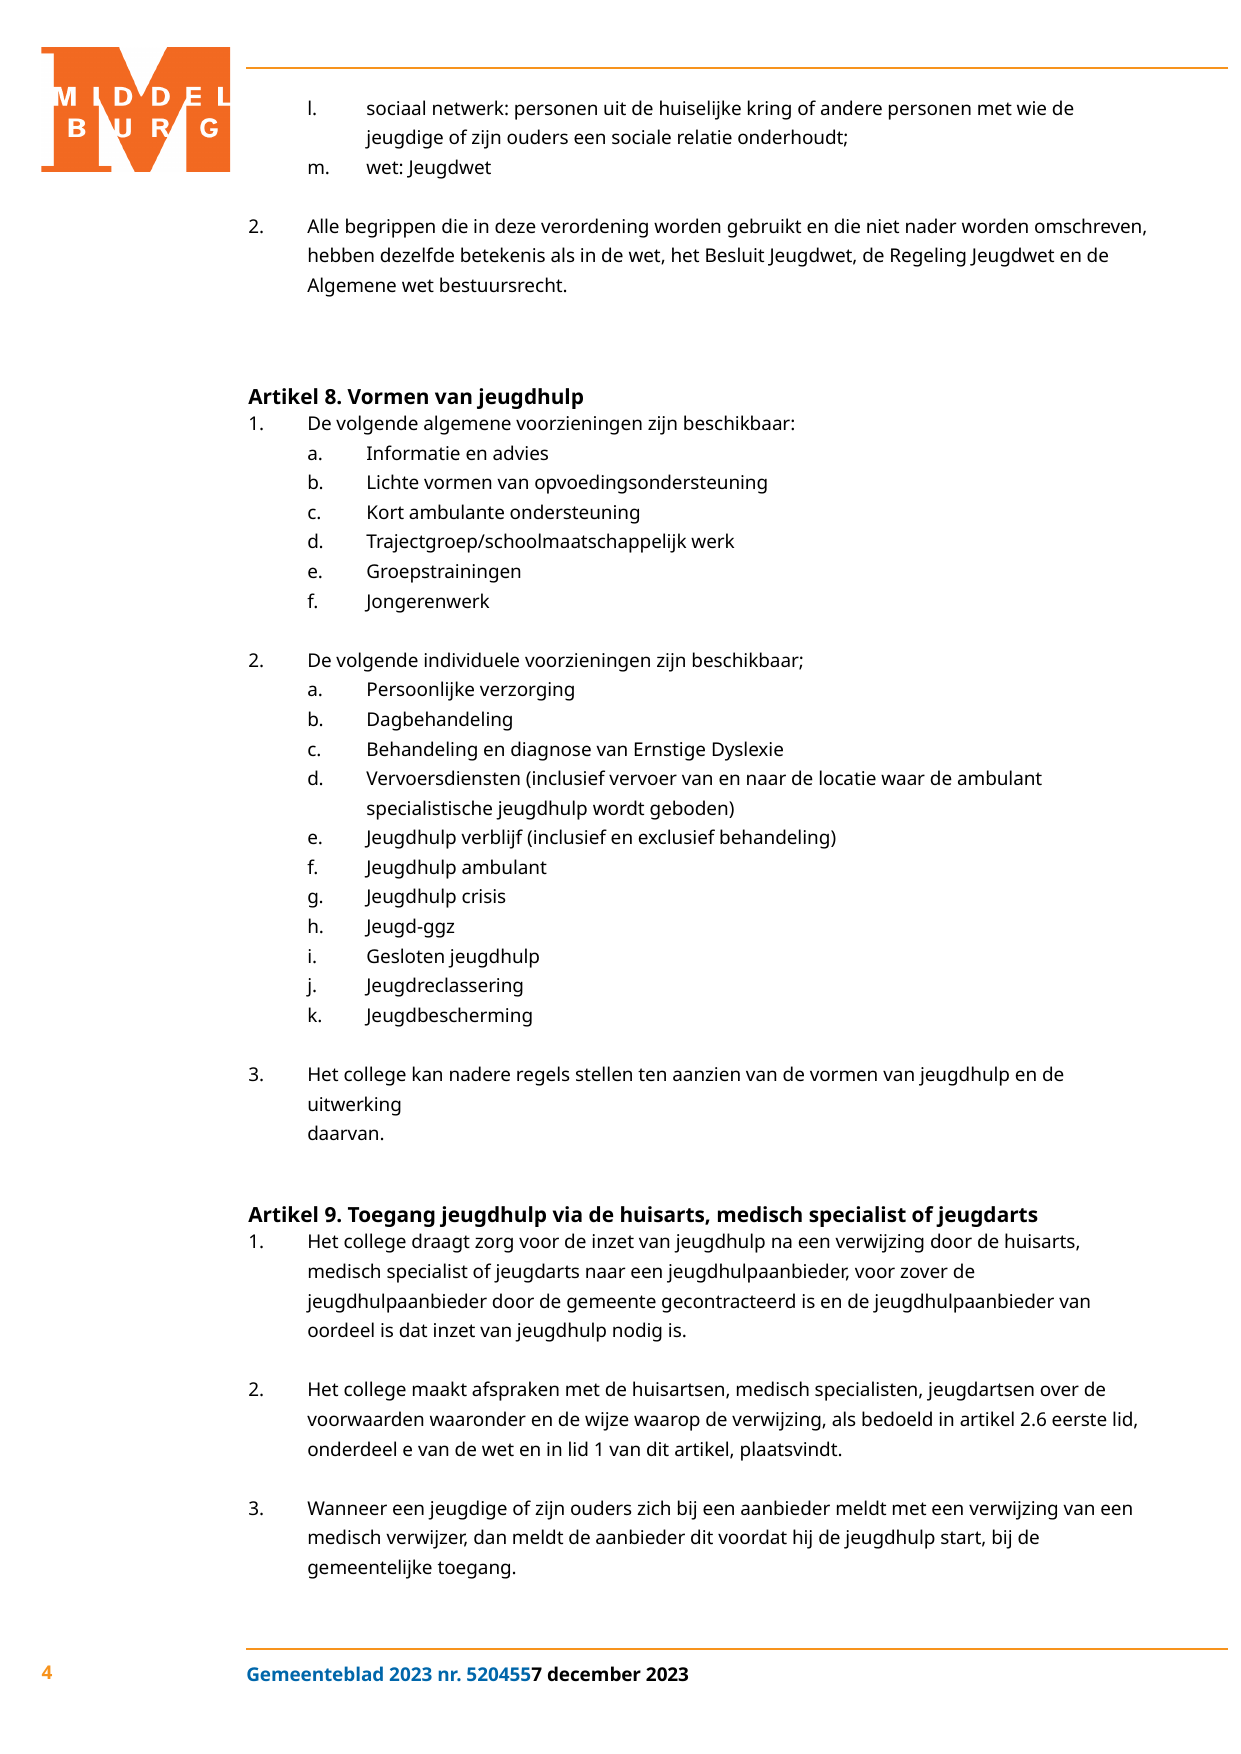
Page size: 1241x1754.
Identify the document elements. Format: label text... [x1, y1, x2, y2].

list Het college maakt afspraken met de huisartsen, medisch specialisten, jeugdartsen over de voorwaarden waaronder en de wijze waarop de verwijzing, als bedoeld in artikel 2.6 eerste lid, onderdeel e van de wet en in lid 1 van dit artikel, plaatsvindt. [248, 1377, 1152, 1462]
text Artikel 9. Toegang jeugdhulp via de huisarts, medisch specialist of jeugdarts [248, 1200, 1152, 1229]
list Het college draagt zorg voor de inzet van jeugdhulp na een verwijzing door de huisarts, medisch specialist of jeugdarts naar een jeugdhulpaanbieder, voor zover de jeugdhulpaanbieder door de gemeente gecontracteerd is en de jeugdhulpaanbieder van oordeel is dat inzet van jeugdhulp nodig is. [248, 1229, 1152, 1343]
list Vervoersdiensten (inclusief vervoer van en naar de locatie waar de ambulant specialistische jeugdhulp wordt geboden) [307, 765, 1152, 821]
list Jeugdreclassering [307, 972, 1152, 998]
list Gesloten jeugdhulp [307, 943, 1152, 968]
list Behandeling en diagnose van Ernstige Dyslexie [307, 736, 1152, 761]
list Jeugdhulp ambulant [307, 854, 1152, 880]
list Dagbehandeling [307, 706, 1152, 732]
list Wanneer een jeugdige of zijn ouders zich bij een aanbieder meldt met een verwijzing van een medisch verwijzer, dan meldt de aanbieder dit voordat hij de jeugdhulp start, bij de gemeentelijke toegang. [248, 1495, 1152, 1580]
list sociaal netwerk: personen uit de huiselijke kring of andere personen met wie de jeugdige of zijn ouders een sociale relatie onderhoudt; [307, 95, 1152, 150]
text Artikel 8. Vormen van jeugdhulp [248, 382, 1152, 410]
list Kort ambulante ondersteuning [307, 499, 1152, 525]
list De volgende algemene voorzieningen zijn beschikbaar: [248, 410, 1152, 436]
list Het college kan nadere regels stellen ten aanzien van de vormen van jeugdhulp en de uitwerking [248, 1061, 1152, 1116]
list Persoonlijke verzorging [307, 677, 1152, 702]
list Lichte vormen van opvoedingsondersteuning [307, 469, 1152, 495]
list De volgende individuele voorzieningen zijn beschikbaar; [248, 647, 1152, 673]
list Jeugdbescherming [307, 1002, 1152, 1028]
list Jeugdhulp crisis [307, 884, 1152, 909]
list daarvan. [248, 1120, 1152, 1146]
list Jeugd-ggz [307, 913, 1152, 939]
list wet: Jeugdwet [307, 154, 1152, 180]
list Jongerenwerk [307, 588, 1152, 613]
list Trajectgroep/schoolmaatschappelijk werk [307, 529, 1152, 554]
picture [41, 47, 231, 172]
list Informatie en advies [307, 440, 1152, 466]
list Jeugdhulp verblijf (inclusief en exclusief behandeling) [307, 824, 1152, 850]
list Alle begrippen die in deze verordening worden gebruikt en die niet nader worden omschreven, hebben dezelfde betekenis als in de wet, het Besluit Jeugdwet, de Regeling Jeugdwet en de Algemene wet bestuursrecht. [248, 213, 1152, 298]
list Groepstrainingen [307, 558, 1152, 584]
